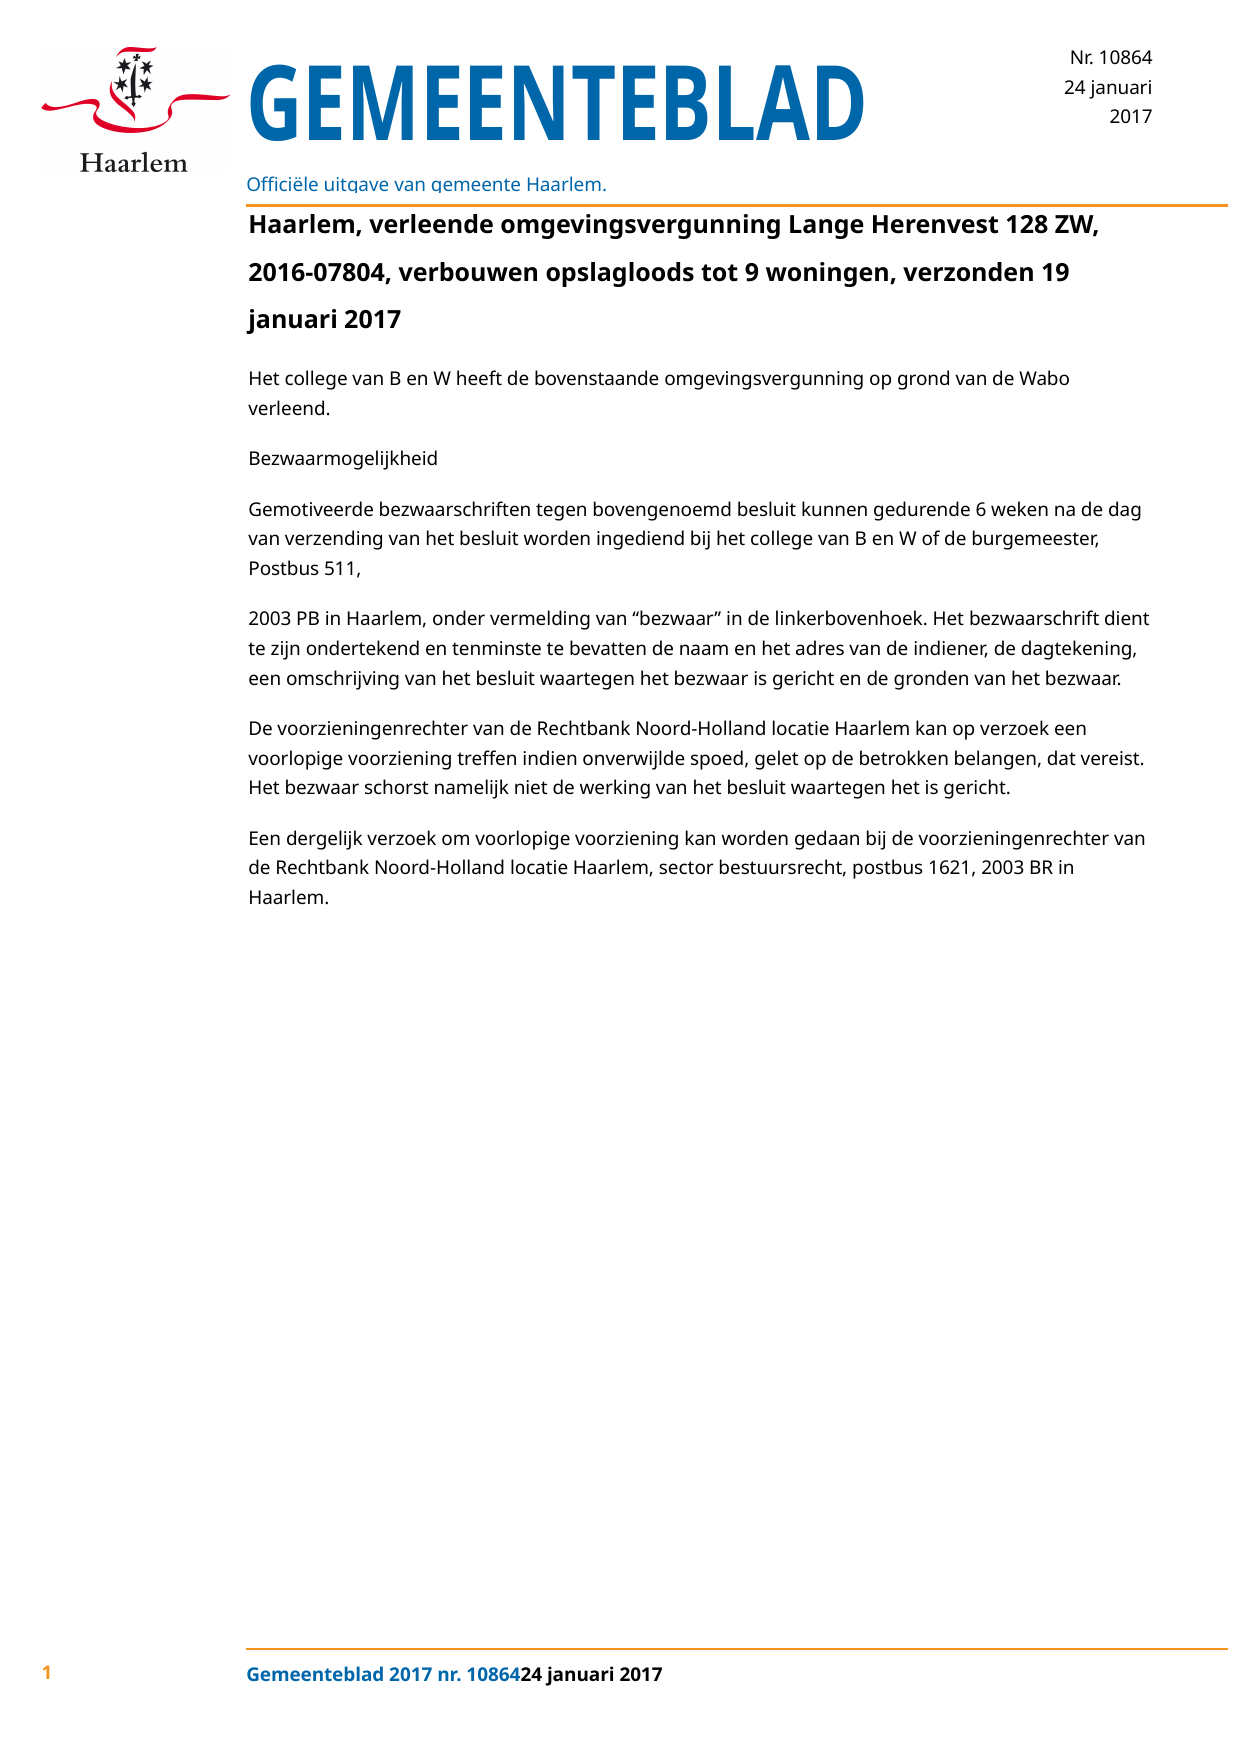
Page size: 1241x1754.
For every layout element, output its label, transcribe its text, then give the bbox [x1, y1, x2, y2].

text 2003 PB in Haarlem, onder vermelding van “bezwaar” in de linkerbovenhoek. Het bezwaarschrift dient te zijn ondertekend en tenminste te bevatten de naam en het adres van de indiener, de dagtekening, een omschrijving van het besluit waartegen het bezwaar is gericht en de gronden van het bezwaar. [248, 606, 1152, 690]
picture [41, 47, 231, 172]
text Een dergelijk verzoek om voorlopige voorziening kan worden gedaan bij de voorzieningenrechter van de Rechtbank Noord-Holland locatie Haarlem, sector bestuursrecht, postbus 1621, 2003 BR in Haarlem. [248, 825, 1152, 909]
text Het college van B en W heeft de bovenstaande omgevingsvergunning op grond van de Wabo verleend. [248, 366, 1152, 421]
text Gemotiveerde bezwaarschriften tegen bovengenoemd besluit kunnen gedurende 6 weken na de dag van verzending van het besluit worden ingediend bij het college van B en W of de burgemeester, Postbus 511, [248, 496, 1152, 581]
text Haarlem, verleende omgevingsvergunning Lange Herenvest 128 ZW, 2016-07804, verbouwen opslagloods tot 9 woningen, verzonden 19 januari 2017 [248, 207, 1152, 336]
text Bezwaarmogelijkheid [248, 446, 1152, 471]
text De voorzieningenrechter van de Rechtbank Noord-Holland locatie Haarlem kan op verzoek een voorlopige voorziening treffen indien onverwijlde spoed, gelet op de betrokken belangen, dat vereist. Het bezwaar schorst namelijk niet de werking van het besluit waartegen het is gericht. [248, 715, 1152, 800]
